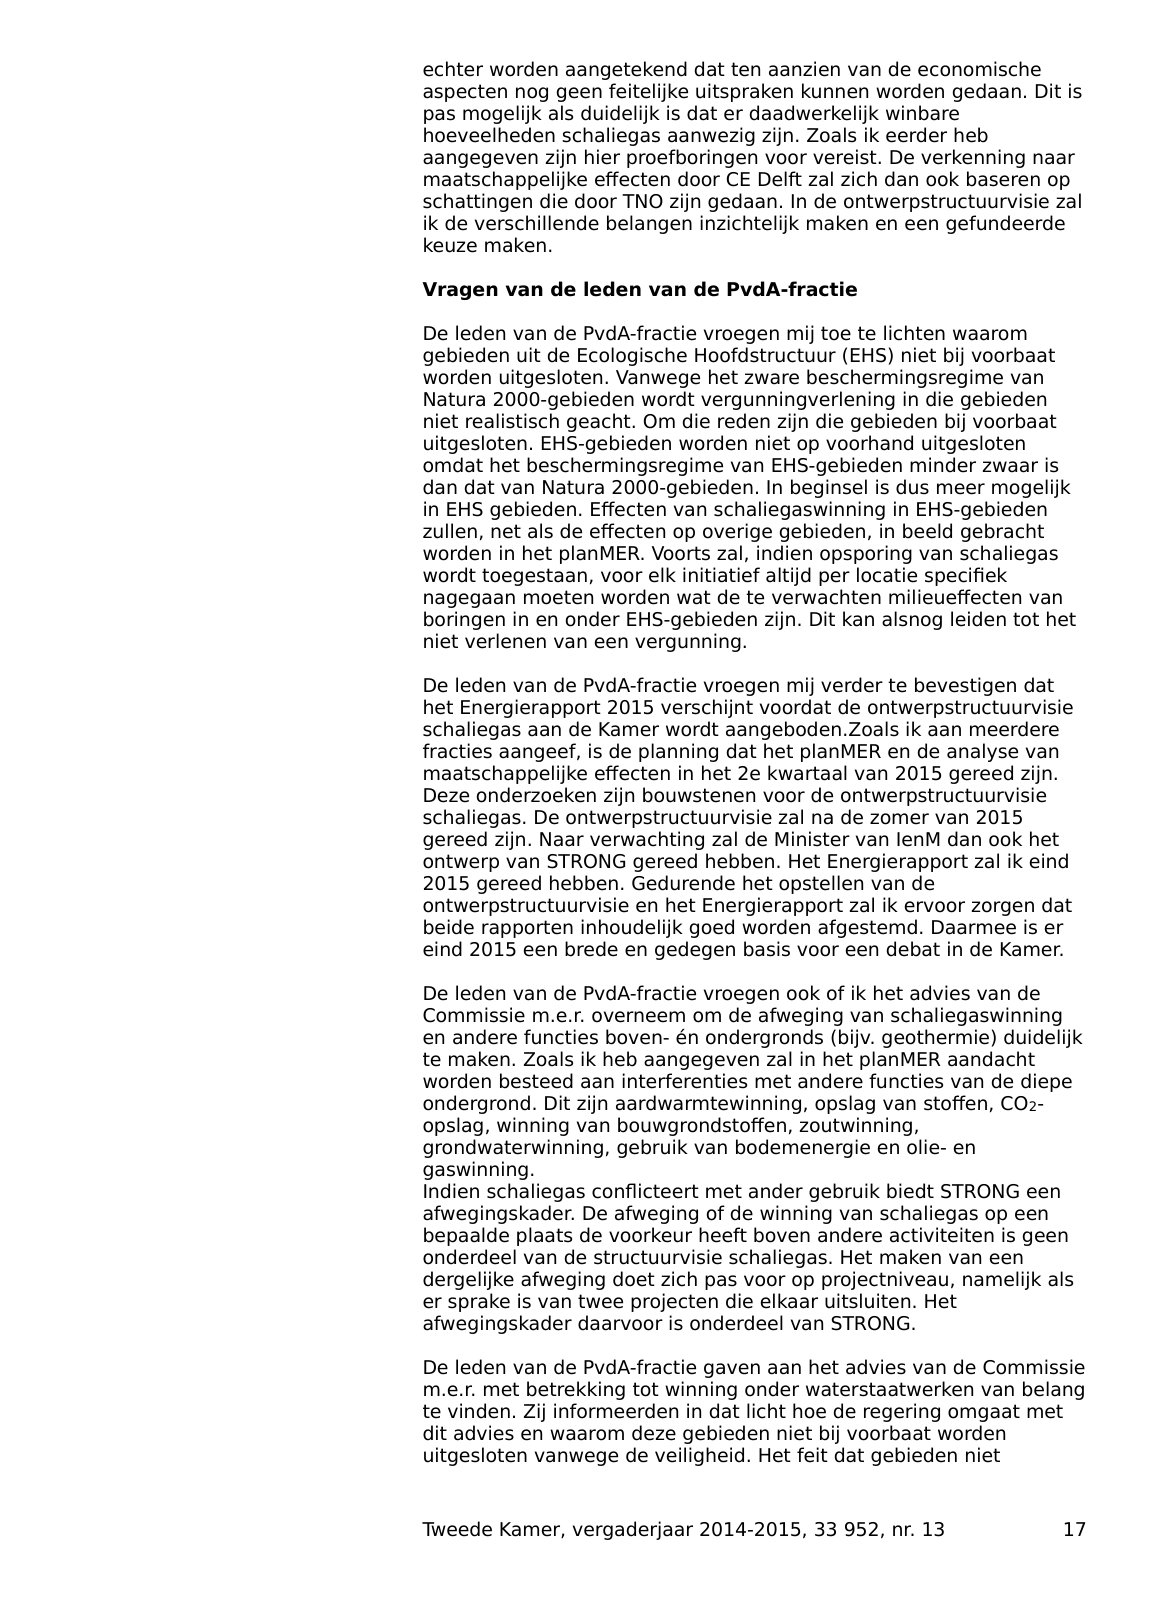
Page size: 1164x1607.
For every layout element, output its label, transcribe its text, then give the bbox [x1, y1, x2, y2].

text echter worden aangetekend dat ten aanzien van de economische aspecten nog geen feitelijke uitspraken kunnen worden gedaan. Dit is pas mogelijk als duidelijk is dat er daadwerkelijk winbare hoeveelheden schaliegas aanwezig zijn. Zoals ik eerder heb aangegeven zijn hier proefboringen voor vereist. De verkenning naar maatschappelijke effecten door CE Delft zal zich dan ook baseren op schattingen die door TNO zijn gedaan. In de ontwerpstructuurvisie zal ik de verschillende belangen inzichtelijk maken en een gefundeerde keuze maken. [422, 59, 1087, 257]
subtitle Vragen van de leden van de PvdA-fractie [422, 279, 1087, 301]
text De leden van de PvdA-fractie vroegen mij toe te lichten waarom gebieden uit de Ecologische Hoofdstructuur (EHS) niet bij voorbaat worden uitgesloten. Vanwege het zware beschermingsregime van Natura 2000-gebieden wordt vergunningverlening in die gebieden niet realistisch geacht. Om die reden zijn die gebieden bij voorbaat uitgesloten. EHS-gebieden worden niet op voorhand uitgesloten omdat het beschermingsregime van EHS-gebieden minder zwaar is dan dat van Natura 2000-gebieden. In beginsel is dus meer mogelijk in EHS gebieden. Effecten van schaliegaswinning in EHS-gebieden zullen, net als de effecten op overige gebieden, in beeld gebracht worden in het planMER. Voorts zal, indien opsporing van schaliegas wordt toegestaan, voor elk initiatief altijd per locatie specifiek nagegaan moeten worden wat de te verwachten milieueffecten van boringen in en onder EHS-gebieden zijn. Dit kan alsnog leiden tot het niet verlenen van een vergunning. [422, 323, 1087, 653]
text Indien schaliegas conflicteert met ander gebruik biedt STRONG een afwegingskader. De afweging of de winning van schaliegas op een bepaalde plaats de voorkeur heeft boven andere activiteiten is geen onderdeel van de structuurvisie schaliegas. Het maken van een dergelijke afweging doet zich pas voor op projectniveau, namelijk als er sprake is van twee projecten die elkaar uitsluiten. Het afwegingskader daarvoor is onderdeel van STRONG. [422, 1181, 1087, 1335]
text De leden van de PvdA-fractie vroegen mij verder te bevestigen dat het Energierapport 2015 verschijnt voordat de ontwerpstructuurvisie schaliegas aan de Kamer wordt aangeboden.Zoals ik aan meerdere fracties aangeef, is de planning dat het planMER en de analyse van maatschappelijke effecten in het 2e kwartaal van 2015 gereed zijn. Deze onderzoeken zijn bouwstenen voor de ontwerpstructuurvisie schaliegas. De ontwerpstructuurvisie zal na de zomer van 2015 gereed zijn. Naar verwachting zal de Minister van IenM dan ook het ontwerp van STRONG gereed hebben. Het Energierapport zal ik eind 2015 gereed hebben. Gedurende het opstellen van de ontwerpstructuurvisie en het Energierapport zal ik ervoor zorgen dat beide rapporten inhoudelijk goed worden afgestemd. Daarmee is er eind 2015 een brede en gedegen basis voor een debat in de Kamer. [422, 675, 1087, 961]
text De leden van de PvdA-fractie gaven aan het advies van de Commissie m.e.r. met betrekking tot winning onder waterstaatwerken van belang te vinden. Zij informeerden in dat licht hoe de regering omgaat met dit advies en waarom deze gebieden niet bij voorbaat worden uitgesloten vanwege de veiligheid. Het feit dat gebieden niet [422, 1357, 1087, 1467]
text De leden van de PvdA-fractie vroegen ook of ik het advies van de Commissie m.e.r. overneem om de afweging van schaliegaswinning en andere functies boven- én ondergronds (bijv. geothermie) duidelijk te maken. Zoals ik heb aangegeven zal in het planMER aandacht worden besteed aan interferenties met andere functies van de diepe ondergrond. Dit zijn aardwarmtewinning, opslag van stoffen, CO2-opslag, winning van bouwgrondstoffen, zoutwinning, grondwaterwinning, gebruik van bodemenergie en olie- en gaswinning. [422, 983, 1087, 1181]
